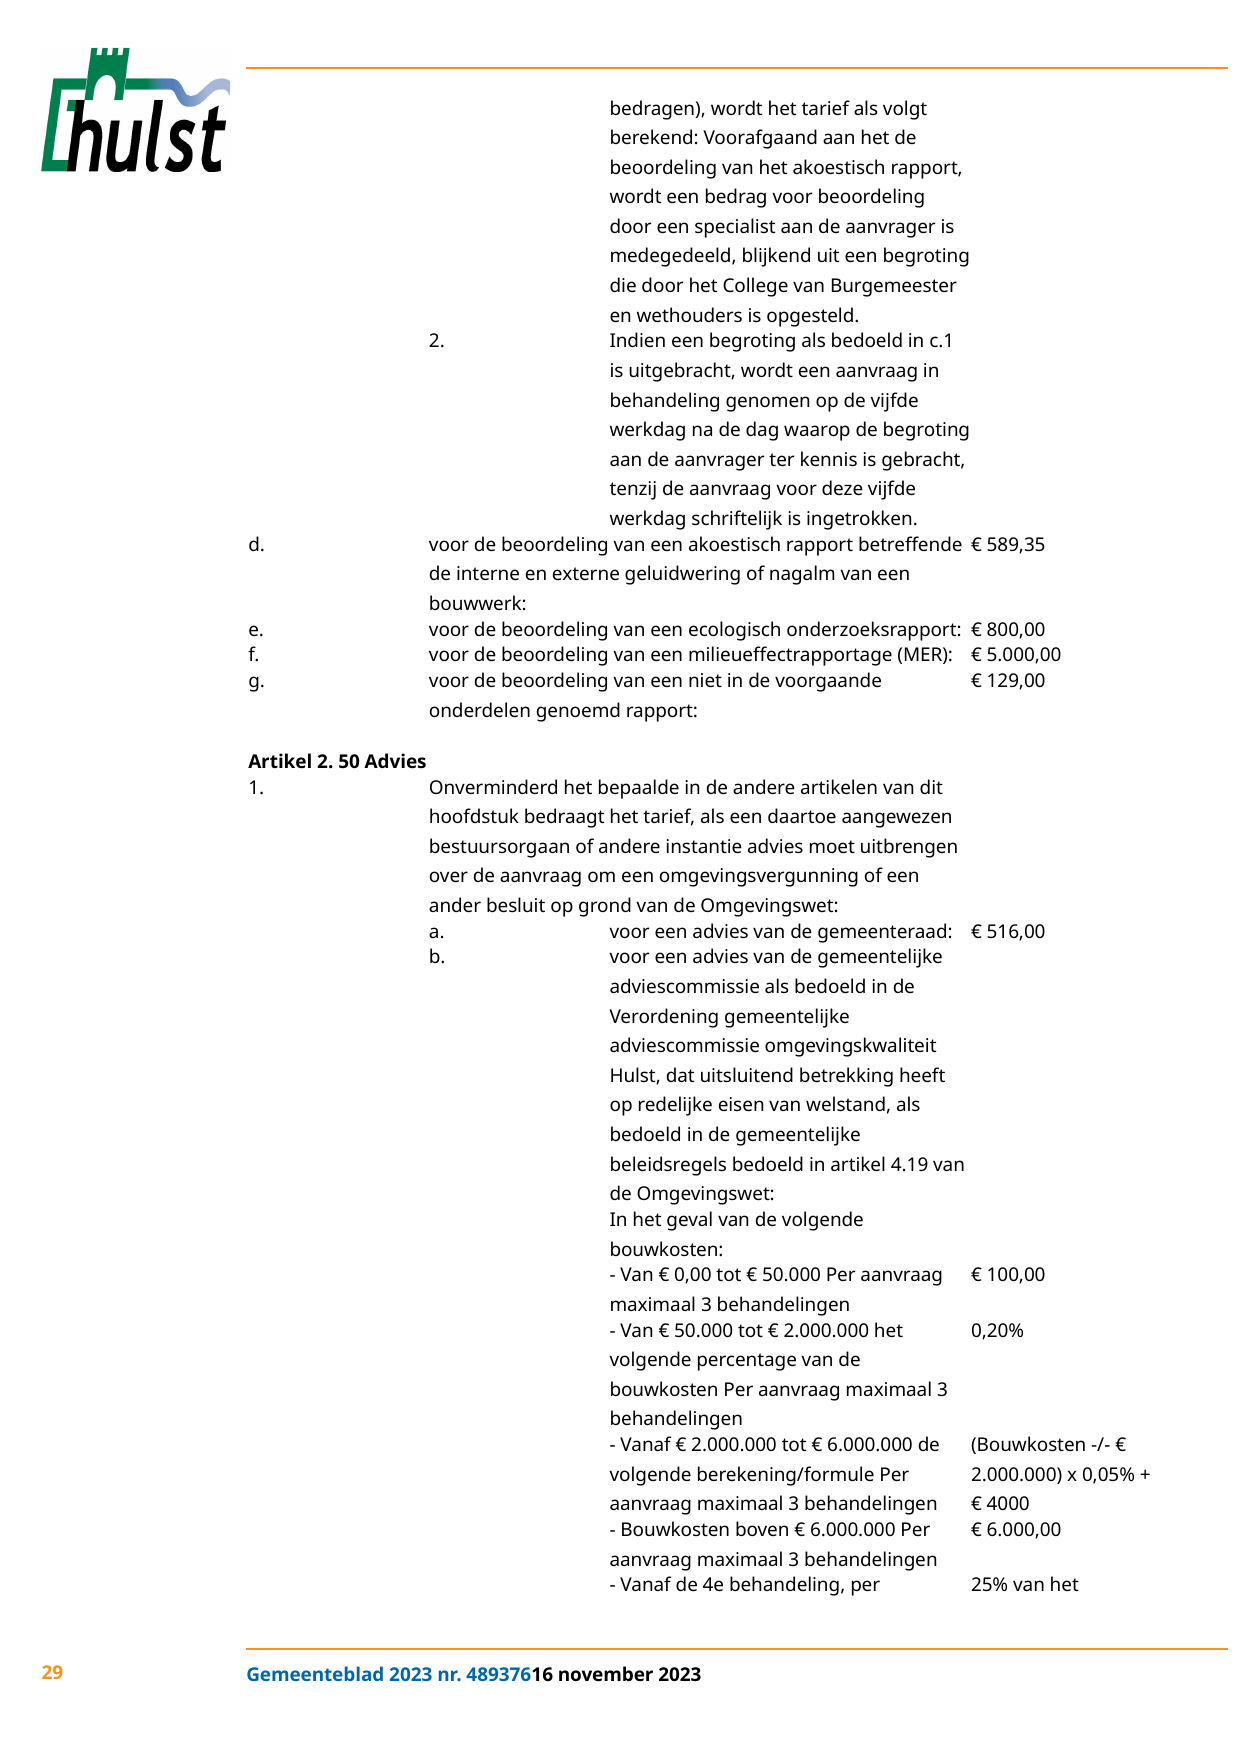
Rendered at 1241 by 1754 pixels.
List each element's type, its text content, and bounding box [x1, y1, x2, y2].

table_cell f. [248, 641, 429, 667]
table_cell 2. [429, 328, 609, 531]
table_cell [971, 1206, 1152, 1261]
table_cell - Van € 50.000 tot € 2.000.000 het volgende percentage van de bouwkosten Per aanvraag maximaal 3 behandelingen [609, 1317, 971, 1431]
table_cell € 5.000,00 [971, 641, 1152, 667]
table_cell - Van € 0,00 tot € 50.000 Per aanvraag maximaal 3 behandelingen [609, 1261, 971, 1317]
table_cell - Bouwkosten boven € 6.000.000 Per aanvraag maximaal 3 behandelingen [609, 1516, 971, 1571]
table_cell € 516,00 [971, 918, 1152, 944]
table_cell [248, 723, 429, 748]
table_cell Indien een begroting als bedoeld in c.1 is uitgebracht, wordt een aanvraag in behandeling genomen op de vijfde werkdag na de dag waarop de begroting aan de aanvrager ter kennis is gebracht, tenzij de aanvraag voor deze vijfde werkdag schriftelijk is ingetrokken. [609, 328, 971, 531]
table_cell € 6.000,00 [971, 1516, 1152, 1571]
table_cell voor de beoordeling van een milieueffectrapportage (MER): [429, 641, 971, 667]
table_cell e. [248, 616, 429, 641]
table_cell (Bouwkosten -/- € 2.000.000) x 0,05% + € 4000 [971, 1431, 1152, 1516]
table_cell bedragen), wordt het tarief als volgt berekend: Voorafgaand aan het de beoordeling van het akoestisch rapport, wordt een bedrag voor beoordeling door een specialist aan de aanvrager is medegedeeld, blijkend uit een begroting die door het College van Burgemeester en wethouders is opgesteld. [609, 95, 971, 328]
table_cell € 129,00 [971, 667, 1152, 722]
table_cell voor een advies van de gemeenteraad: [609, 918, 971, 944]
table_cell voor de beoordeling van een ecologisch onderzoeksrapport: [429, 616, 971, 641]
table_cell - Vanaf de 4e behandeling, per [609, 1571, 971, 1597]
table_cell Onverminderd het bepaalde in de andere artikelen van dit hoofdstuk bedraagt het tarief, als een daartoe aangewezen bestuursorgaan of andere instantie advies moet uitbrengen over de aanvraag om een omgevingsvergunning of een ander besluit op grond van de Omgevingswet: [429, 774, 971, 918]
table_cell g. [248, 667, 429, 722]
table_cell d. [248, 531, 429, 616]
table_cell [971, 95, 1152, 328]
table_cell 0,20% [971, 1317, 1152, 1431]
table_cell voor de beoordeling van een niet in de voorgaande onderdelen genoemd rapport: [429, 667, 971, 722]
table_cell [971, 328, 1152, 531]
table_cell voor de beoordeling van een akoestisch rapport betreffende de interne en externe geluidwering of nagalm van een bouwwerk: [429, 531, 971, 616]
table_cell [248, 95, 429, 531]
table_cell € 800,00 [971, 616, 1152, 641]
table_cell € 100,00 [971, 1261, 1152, 1317]
table_cell a. [429, 918, 609, 944]
table_cell voor een advies van de gemeentelijke adviescommissie als bedoeld in de Verordening gemeentelijke adviescommissie omgevingskwaliteit Hulst, dat uitsluitend betrekking heeft op redelijke eisen van welstand, als bedoeld in de gemeentelijke beleidsregels bedoeld in artikel 4.19 van de Omgevingswet: [609, 944, 971, 1206]
table_cell - Vanaf € 2.000.000 tot € 6.000.000 de volgende berekening/formule Per aanvraag maximaal 3 behandelingen [609, 1431, 971, 1516]
picture [41, 47, 231, 172]
table_cell In het geval van de volgende bouwkosten: [609, 1206, 971, 1261]
table_cell b. [429, 944, 609, 1597]
table_cell [429, 95, 609, 328]
table_cell € 589,35 [971, 531, 1152, 616]
table_cell 25% van het [971, 1571, 1152, 1597]
table_cell 1. [248, 774, 429, 1597]
table_cell [429, 723, 971, 748]
table_cell [971, 748, 1152, 774]
table_cell Artikel 2. 50 Advies [248, 748, 971, 774]
table_cell [971, 944, 1152, 1206]
table_cell [971, 723, 1152, 748]
table_cell [971, 774, 1152, 918]
